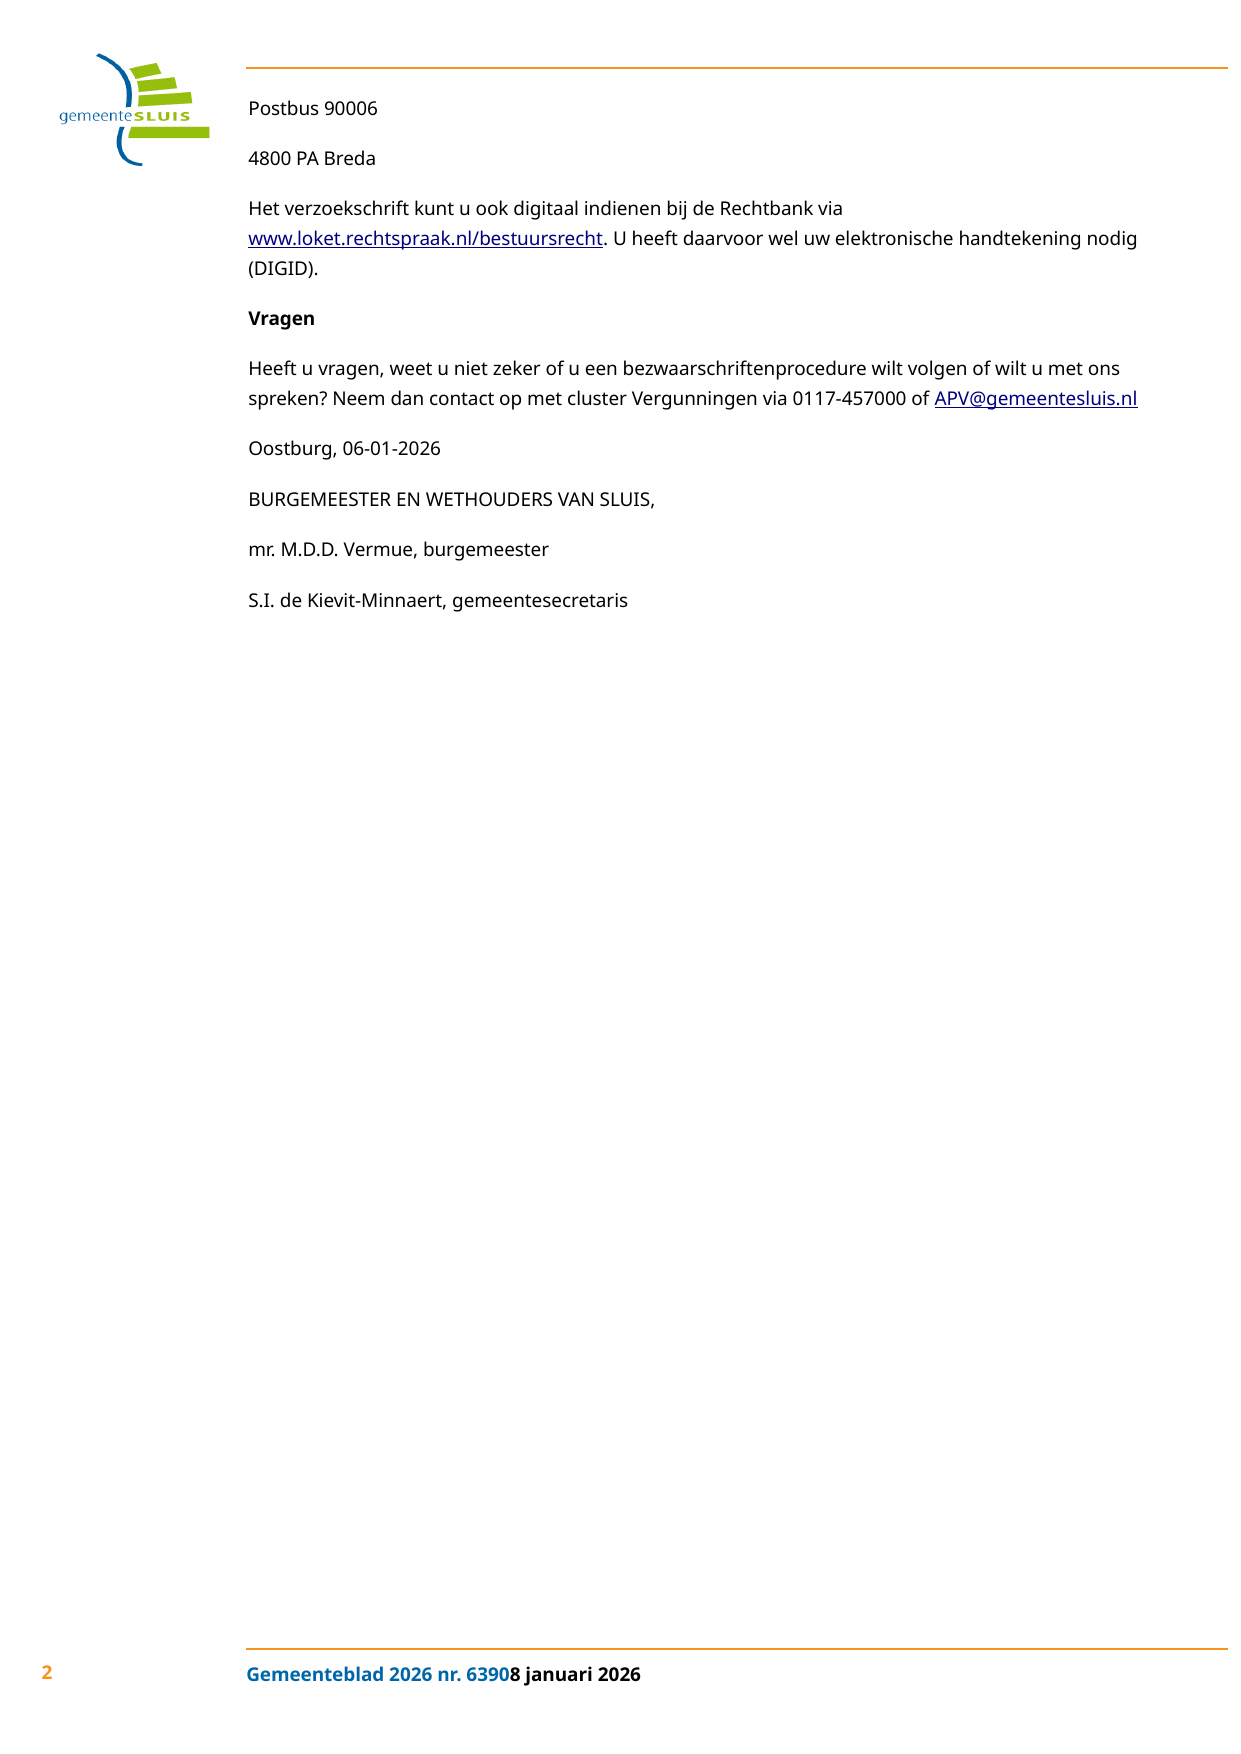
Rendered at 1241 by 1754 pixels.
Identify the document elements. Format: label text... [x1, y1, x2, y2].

text mr. M.D.D. Vermue, burgemeester [248, 536, 1152, 562]
text Vragen [248, 305, 1152, 331]
picture [41, 47, 231, 172]
text BURGEMEESTER EN WETHOUDERS VAN SLUIS, [248, 486, 1152, 512]
text Heeft u vragen, weet u niet zeker of u een bezwaarschriftenprocedure wilt volgen of wilt u met ons spreken? Neem dan contact op met cluster Vergunningen via 0117-457000 of APV@gemeentesluis.nl [248, 356, 1152, 411]
text 4800 PA Breda [248, 145, 1152, 171]
text S.I. de Kievit-Minnaert, gemeentesecretaris [248, 587, 1152, 613]
text Het verzoekschrift kunt u ook digitaal indienen bij de Rechtbank via www.loket.rechtspraak.nl/bestuursrecht. U heeft daarvoor wel uw elektronische handtekening nodig (DIGID). [248, 196, 1152, 281]
text Oostburg, 06-01-2026 [248, 436, 1152, 461]
text Postbus 90006 [248, 95, 1152, 121]
